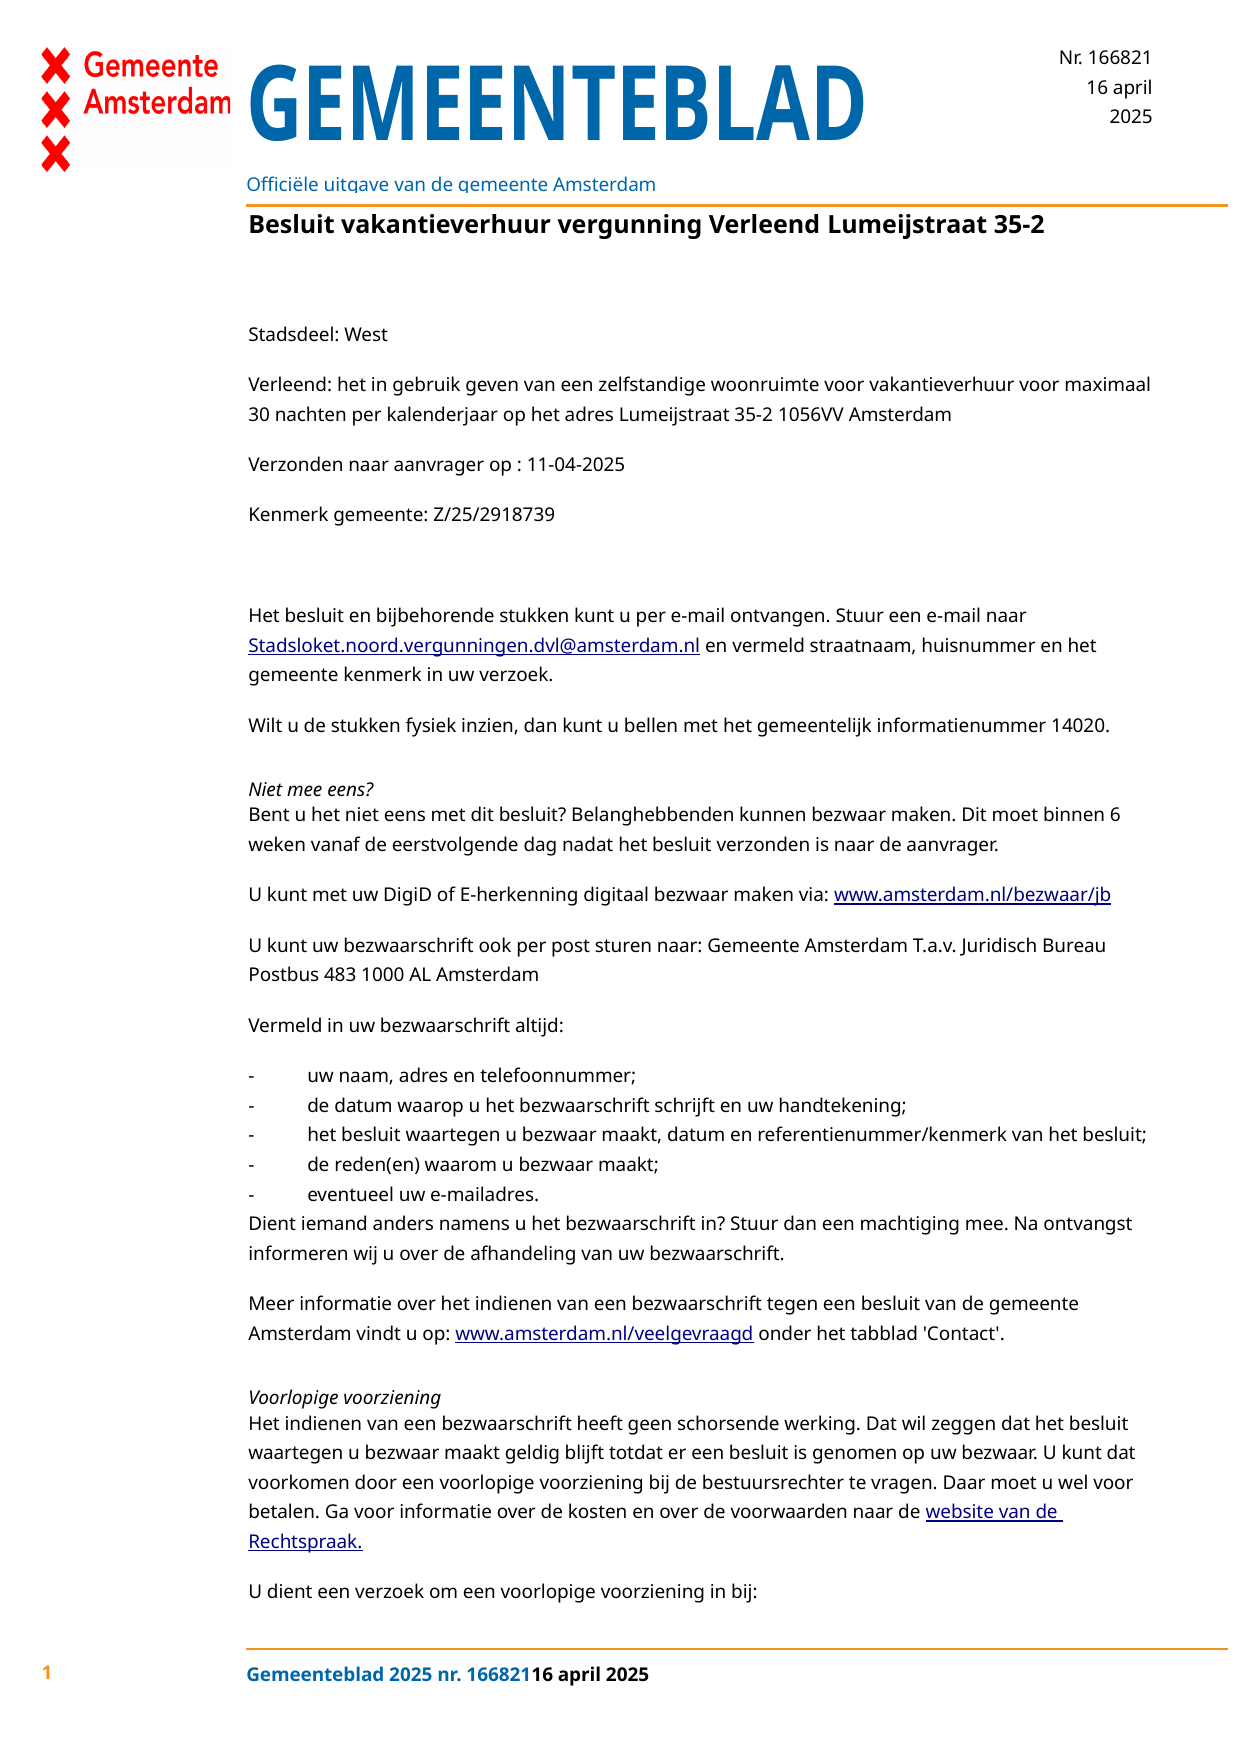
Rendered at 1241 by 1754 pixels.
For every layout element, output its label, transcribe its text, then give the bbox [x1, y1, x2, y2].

picture [41, 47, 231, 172]
text Het indienen van een bezwaarschrift heeft geen schorsende werking. Dat wil zeggen dat het besluit waartegen u bezwaar maakt geldig blijft totdat er een besluit is genomen op uw bezwaar. U kunt dat voorkomen door een voorlopige voorziening bij de bestuursrechter te vragen. Daar moet u wel voor betalen. Ga voor informatie over de kosten en over de voorwaarden naar de website van de Rechtspraak. [248, 1410, 1152, 1554]
text Niet mee eens? [248, 776, 1152, 802]
text U kunt met uw DigiD of E-herkenning digitaal bezwaar maken via: www.amsterdam.nl/bezwaar/jb [248, 882, 1152, 907]
list eventueel uw e-mailadres. [248, 1181, 1152, 1207]
text Bent u het niet eens met dit besluit? Belanghebbenden kunnen bezwaar maken. Dit moet binnen 6 weken vanaf de eerstvolgende dag nadat het besluit verzonden is naar de aanvrager. [248, 802, 1152, 857]
text Besluit vakantieverhuur vergunning Verleend Lumeijstraat 35-2 [248, 207, 1152, 241]
list de datum waarop u het bezwaarschrift schrijft en uw handtekening; [248, 1092, 1152, 1118]
text U kunt uw bezwaarschrift ook per post sturen naar: Gemeente Amsterdam T.a.v. Juridisch Bureau Postbus 483 1000 AL Amsterdam [248, 932, 1152, 987]
text Vermeld in uw bezwaarschrift altijd: [248, 1012, 1152, 1038]
text U dient een verzoek om een voorlopige voorziening in bij: [248, 1578, 1152, 1604]
text Verzonden naar aanvrager op : 11-04-2025 [248, 451, 1152, 477]
text Meer informatie over het indienen van een bezwaarschrift tegen een besluit van de gemeente Amsterdam vindt u op: www.amsterdam.nl/veelgevraagd onder het tabblad 'Contact'. [248, 1290, 1152, 1346]
text Verleend: het in gebruik geven van een zelfstandige woonruimte voor vakantieverhuur voor maximaal 30 nachten per kalenderjaar op het adres Lumeijstraat 35-2 1056VV Amsterdam [248, 371, 1152, 426]
list uw naam, adres en telefoonnummer; [248, 1062, 1152, 1088]
text Dient iemand anders namens u het bezwaarschrift in? Stuur dan een machtiging mee. Na ontvangst informeren wij u over de afhandeling van uw bezwaarschrift. [248, 1210, 1152, 1266]
text Wilt u de stukken fysiek inzien, dan kunt u bellen met het gemeentelijk informatienummer 14020. [248, 712, 1152, 738]
text Het besluit en bijbehorende stukken kunt u per e-mail ontvangen. Stuur een e-mail naar Stadsloket.noord.vergunningen.dvl@amsterdam.nl en vermeld straatnaam, huisnummer en het gemeente kenmerk in uw verzoek. [248, 602, 1152, 687]
text Voorlopige voorziening [248, 1384, 1152, 1410]
text Kenmerk gemeente: Z/25/2918739 [248, 502, 1152, 527]
list de reden(en) waarom u bezwaar maakt; [248, 1151, 1152, 1177]
text Stadsdeel: West [248, 321, 1152, 346]
list het besluit waartegen u bezwaar maakt, datum en referentienummer/kenmerk van het besluit; [248, 1122, 1152, 1147]
